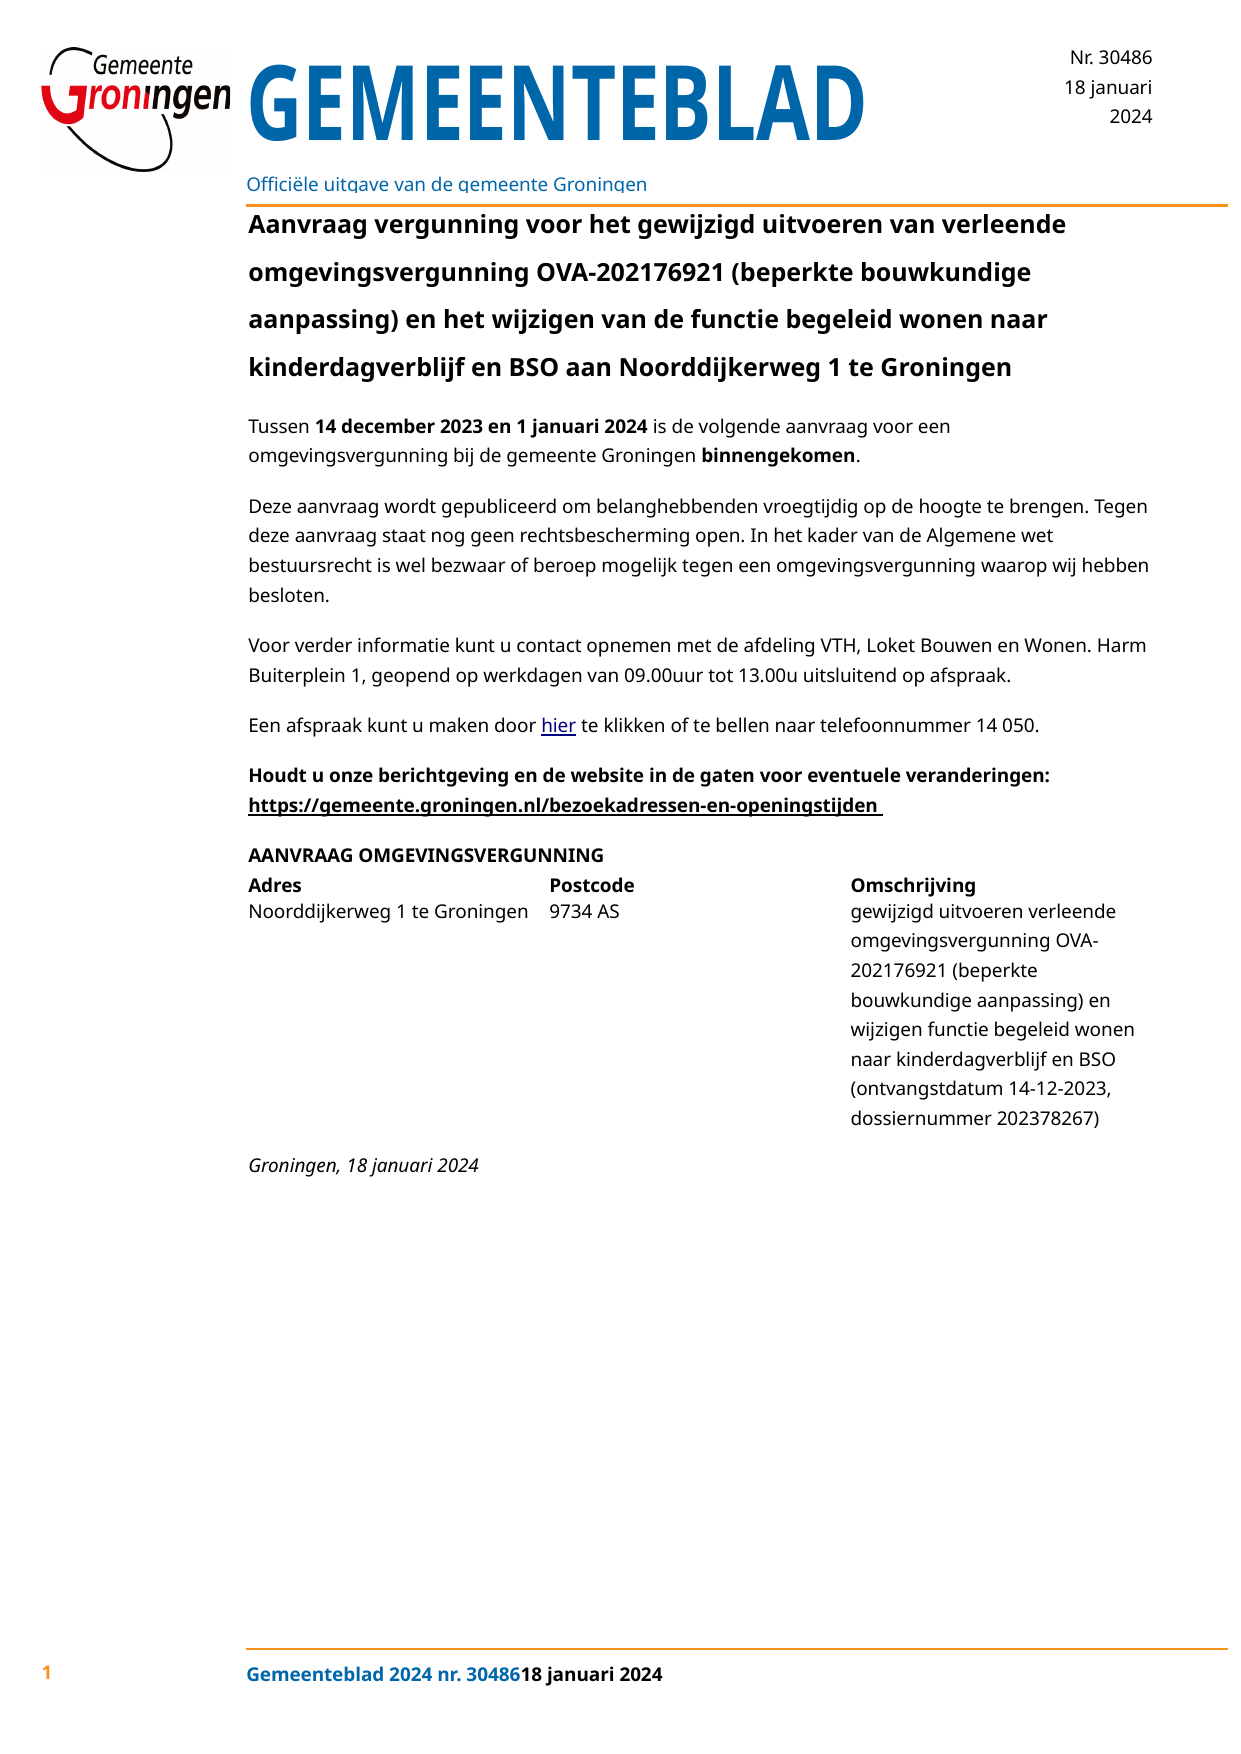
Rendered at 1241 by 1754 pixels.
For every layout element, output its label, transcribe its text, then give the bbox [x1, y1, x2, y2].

text Tussen 14 december 2023 en 1 januari 2024 is de volgende aanvraag voor een omgevingsvergunning bij de gemeente Groningen binnengekomen. [248, 413, 1152, 468]
text AANVRAAG OMGEVINGSVERGUNNING [248, 843, 1152, 868]
text Houdt u onze berichtgeving en de website in de gaten voor eventuele veranderingen: https://gemeente.groningen.nl/bezoekadressen-en-openingstijden [248, 763, 1152, 818]
picture [41, 47, 231, 172]
table_header Omschrijving [850, 873, 1152, 898]
text Een afspraak kunt u maken door hier te klikken of te bellen naar telefoonnummer 14 050. [248, 712, 1152, 738]
table_cell Noorddijkerweg 1 te Groningen [248, 898, 549, 1131]
table_cell gewijzigd uitvoeren verleende omgevingsvergunning OVA-202176921 (beperkte bouwkundige aanpassing) en wijzigen functie begeleid wonen naar kinderdagverblijf en BSO (ontvangstdatum 14-12-2023, dossiernummer 202378267) [850, 898, 1152, 1131]
text Groningen, 18 januari 2024 [248, 1152, 1152, 1178]
table_header Postcode [549, 873, 850, 898]
text Voor verder informatie kunt u contact opnemen met de afdeling VTH, Loket Bouwen en Wonen. Harm Buiterplein 1, geopend op werkdagen van 09.00uur tot 13.00u uitsluitend op afspraak. [248, 632, 1152, 688]
text Aanvraag vergunning voor het gewijzigd uitvoeren van verleende omgevingsvergunning OVA-202176921 (beperkte bouwkundige aanpassing) en het wijzigen van de functie begeleid wonen naar kinderdagverblijf en BSO aan Noorddijkerweg 1 te Groningen [248, 207, 1152, 384]
text Deze aanvraag wordt gepubliceerd om belanghebbenden vroegtijdig op de hoogte te brengen. Tegen deze aanvraag staat nog geen rechtsbescherming open. In het kader van de Algemene wet bestuursrecht is wel bezwaar of beroep mogelijk tegen een omgevingsvergunning waarop wij hebben besloten. [248, 493, 1152, 608]
table_cell 9734 AS [549, 898, 850, 1131]
table_header Adres [248, 873, 549, 898]
